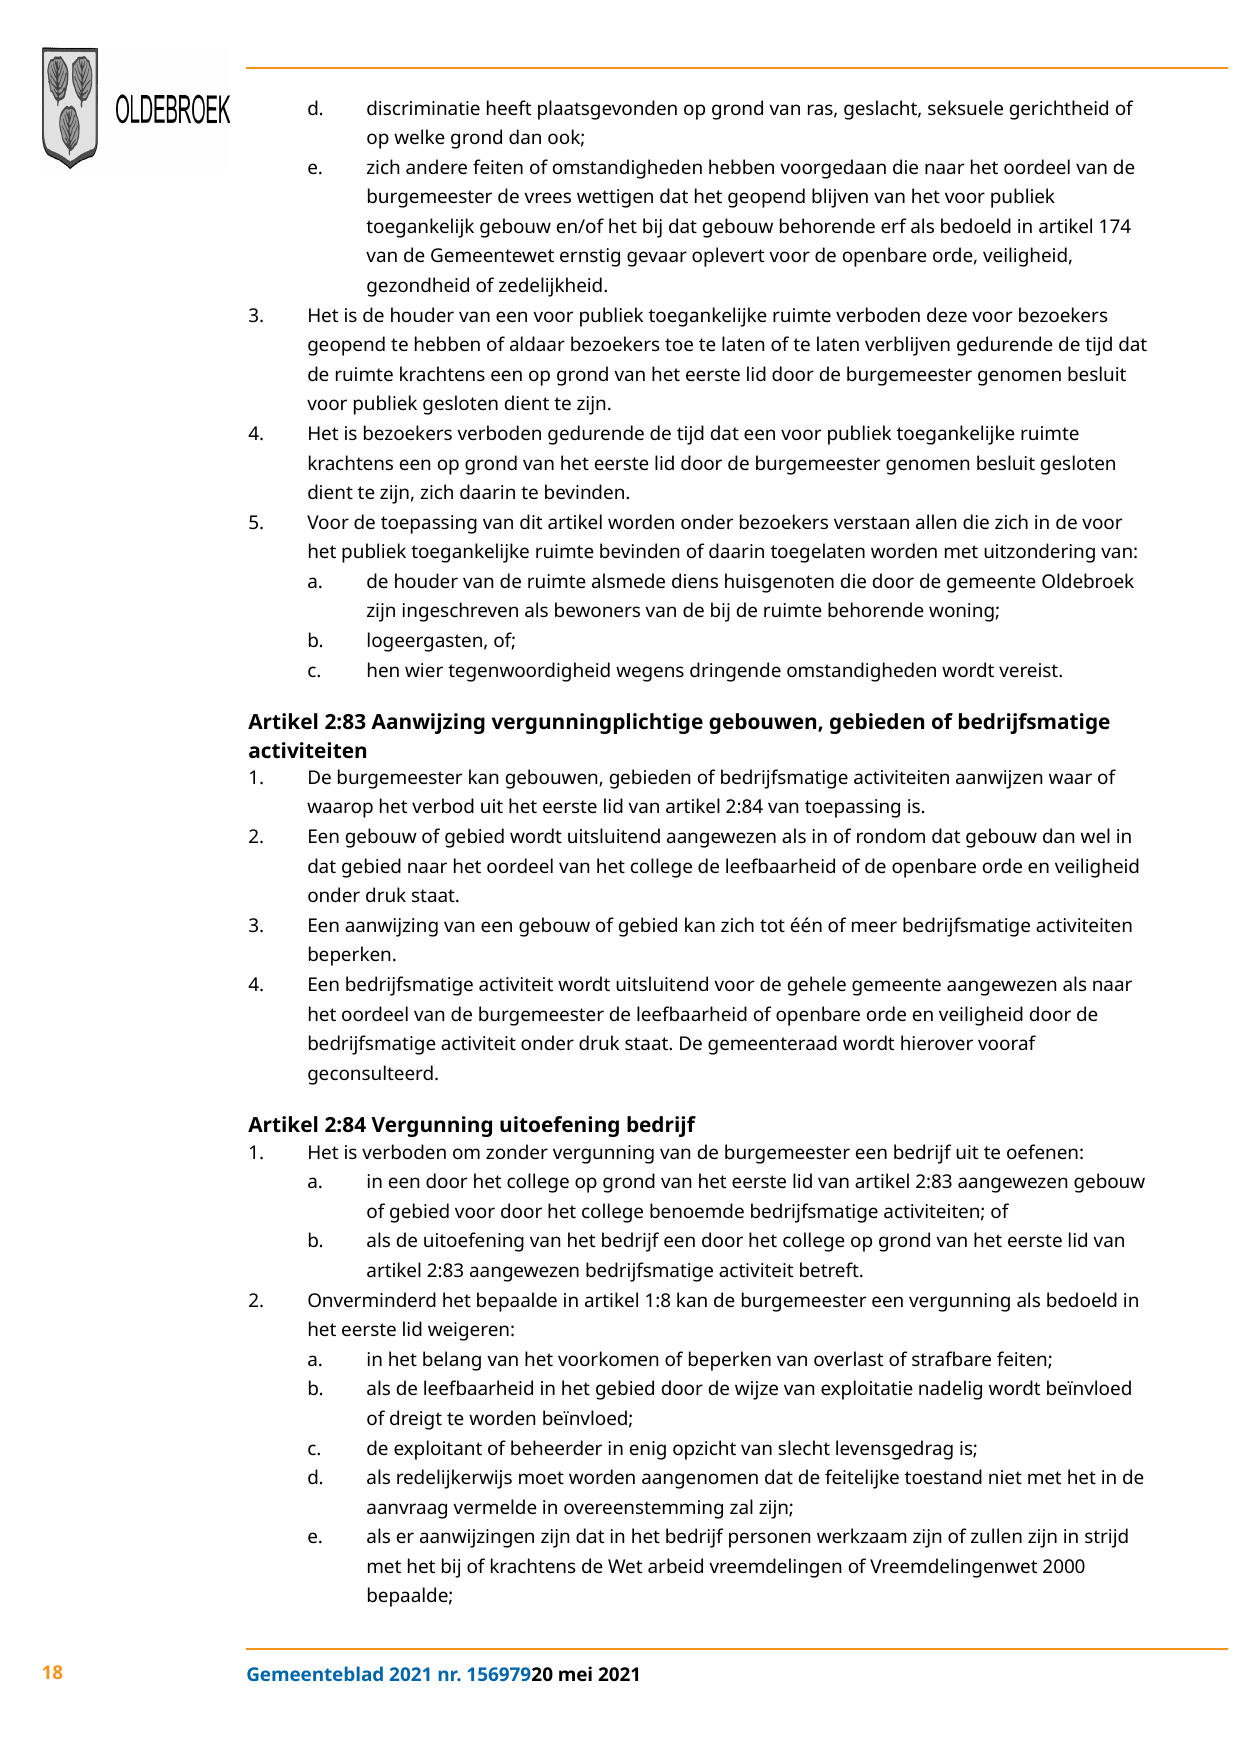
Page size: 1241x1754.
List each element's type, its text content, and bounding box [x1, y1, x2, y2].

list Het is bezoekers verboden gedurende de tijd dat een voor publiek toegankelijke ruimte krachtens een op grond van het eerste lid door de burgemeester genomen besluit gesloten dient te zijn, zich daarin te bevinden. [248, 420, 1152, 505]
list Voor de toepassing van dit artikel worden onder bezoekers verstaan allen die zich in de voor het publiek toegankelijke ruimte bevinden of daarin toegelaten worden met uitzondering van: [248, 509, 1152, 564]
list de houder van de ruimte alsmede diens huisgenoten die door de gemeente Oldebroek zijn ingeschreven als bewoners van de bij de ruimte behorende woning; [307, 568, 1152, 623]
picture [41, 47, 231, 172]
list Een bedrijfsmatige activiteit wordt uitsluitend voor de gehele gemeente aangewezen als naar het oordeel van de burgemeester de leefbaarheid of openbare orde en veiligheid door de bedrijfsmatige activiteit onder druk staat. De gemeenteraad wordt hierover vooraf geconsulteerd. [248, 971, 1152, 1086]
list logeergasten, of; [307, 627, 1152, 653]
list de exploitant of beheerder in enig opzicht van slecht levensgedrag is; [307, 1435, 1152, 1460]
list als de uitoefening van het bedrijf een door het college op grond van het eerste lid van artikel 2:83 aangewezen bedrijfsmatige activiteit betreft. [307, 1228, 1152, 1283]
list zich andere feiten of omstandigheden hebben voorgedaan die naar het oordeel van de burgemeester de vrees wettigen dat het geopend blijven van het voor publiek toegankelijk gebouw en/of het bij dat gebouw behorende erf als bedoeld in artikel 174 van de Gemeentewet ernstig gevaar oplevert voor de openbare orde, veiligheid, gezondheid of zedelijkheid. [307, 154, 1152, 298]
list in het belang van het voorkomen of beperken van overlast of strafbare feiten; [307, 1346, 1152, 1372]
list als de leefbaarheid in het gebied door de wijze van exploitatie nadelig wordt beïnvloed of dreigt te worden beïnvloed; [307, 1376, 1152, 1431]
list als redelijkerwijs moet worden aangenomen dat de feitelijke toestand niet met het in de aanvraag vermelde in overeenstemming zal zijn; [307, 1464, 1152, 1519]
list Een aanwijzing van een gebouw of gebied kan zich tot één of meer bedrijfsmatige activiteiten beperken. [248, 912, 1152, 967]
list Een gebouw of gebied wordt uitsluitend aangewezen als in of rondom dat gebouw dan wel in dat gebied naar het oordeel van het college de leefbaarheid of de openbare orde en veiligheid onder druk staat. [248, 823, 1152, 908]
list Het is de houder van een voor publiek toegankelijke ruimte verboden deze voor bezoekers geopend te hebben of aldaar bezoekers toe te laten of te laten verblijven gedurende de tijd dat de ruimte krachtens een op grond van het eerste lid door de burgemeester genomen besluit voor publiek gesloten dient te zijn. [248, 302, 1152, 416]
text Artikel 2:84 Vergunning uitoefening bedrijf [248, 1110, 1152, 1139]
list in een door het college op grond van het eerste lid van artikel 2:83 aangewezen gebouw of gebied voor door het college benoemde bedrijfsmatige activiteiten; of [307, 1168, 1152, 1224]
list hen wier tegenwoordigheid wegens dringende omstandigheden wordt vereist. [307, 657, 1152, 683]
list discriminatie heeft plaatsgevonden op grond van ras, geslacht, seksuele gerichtheid of op welke grond dan ook; [307, 95, 1152, 150]
list De burgemeester kan gebouwen, gebieden of bedrijfsmatige activiteiten aanwijzen waar of waarop het verbod uit het eerste lid van artikel 2:84 van toepassing is. [248, 764, 1152, 819]
text Artikel 2:83 Aanwijzing vergunningplichtige gebouwen, gebieden of bedrijfsmatige activiteiten [248, 707, 1152, 764]
list Het is verboden om zonder vergunning van de burgemeester een bedrijf uit te oefenen: [248, 1139, 1152, 1164]
list als er aanwijzingen zijn dat in het bedrijf personen werkzaam zijn of zullen zijn in strijd met het bij of krachtens de Wet arbeid vreemdelingen of Vreemdelingenwet 2000 bepaalde; [307, 1523, 1152, 1608]
list Onverminderd het bepaalde in artikel 1:8 kan de burgemeester een vergunning als bedoeld in het eerste lid weigeren: [248, 1287, 1152, 1342]
